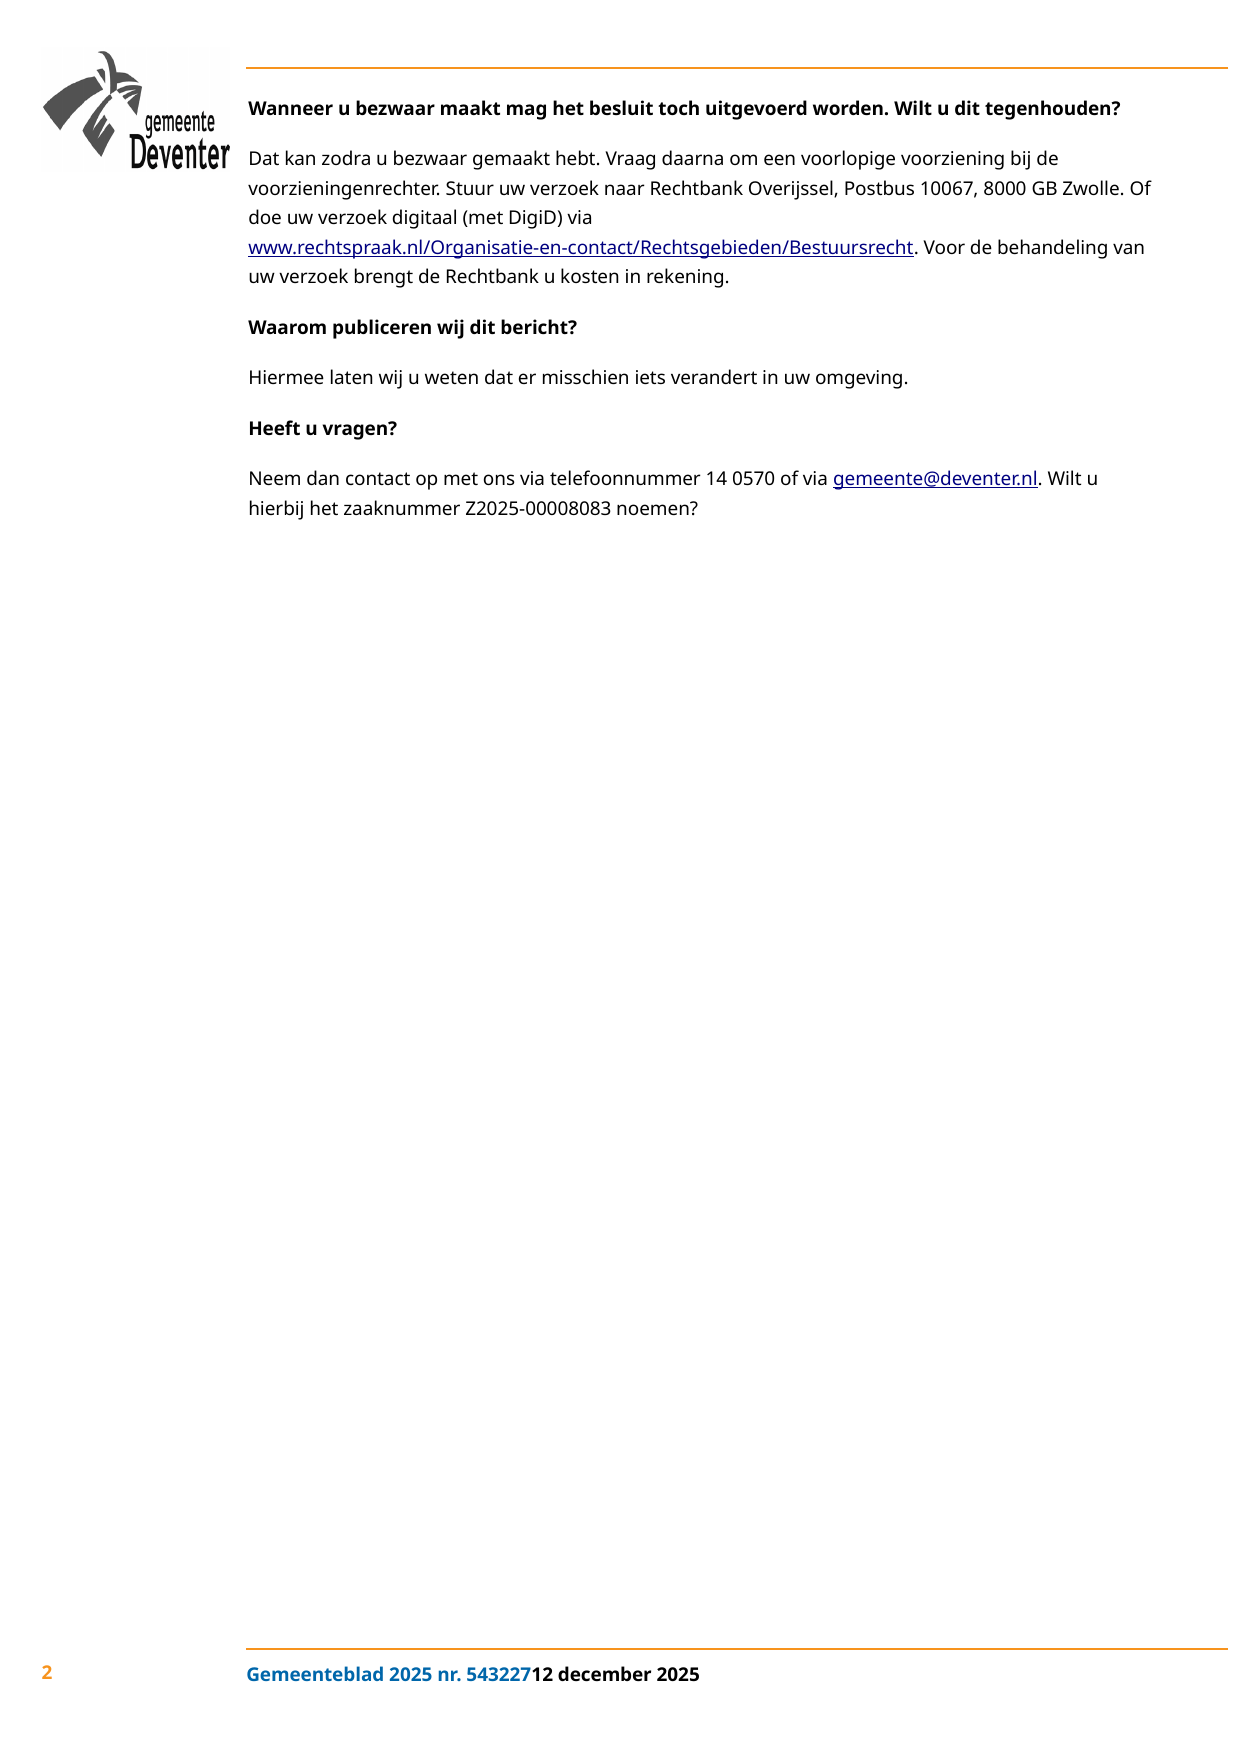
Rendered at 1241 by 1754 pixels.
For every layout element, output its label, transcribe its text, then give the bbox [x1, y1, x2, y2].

text Hiermee laten wij u weten dat er misschien iets verandert in uw omgeving. [248, 364, 1152, 390]
picture [41, 47, 231, 172]
text Heeft u vragen? [248, 415, 1152, 441]
text Waarom publiceren wij dit bericht? [248, 314, 1152, 340]
text Neem dan contact op met ons via telefoonnummer 14 0570 of via gemeente@deventer.nl. Wilt u hierbij het zaaknummer Z2025-00008083 noemen? [248, 465, 1152, 521]
text Wanneer u bezwaar maakt mag het besluit toch uitgevoerd worden. Wilt u dit tegenhouden? [248, 95, 1152, 121]
text Dat kan zodra u bezwaar gemaakt hebt. Vraag daarna om een voorlopige voorziening bij de voorzieningenrechter. Stuur uw verzoek naar Rechtbank Overijssel, Postbus 10067, 8000 GB Zwolle. Of doe uw verzoek digitaal (met DigiD) via www.rechtspraak.nl/Organisatie-en-contact/Rechtsgebieden/Bestuursrecht. Voor de behandeling van uw verzoek brengt de Rechtbank u kosten in rekening. [248, 145, 1152, 289]
